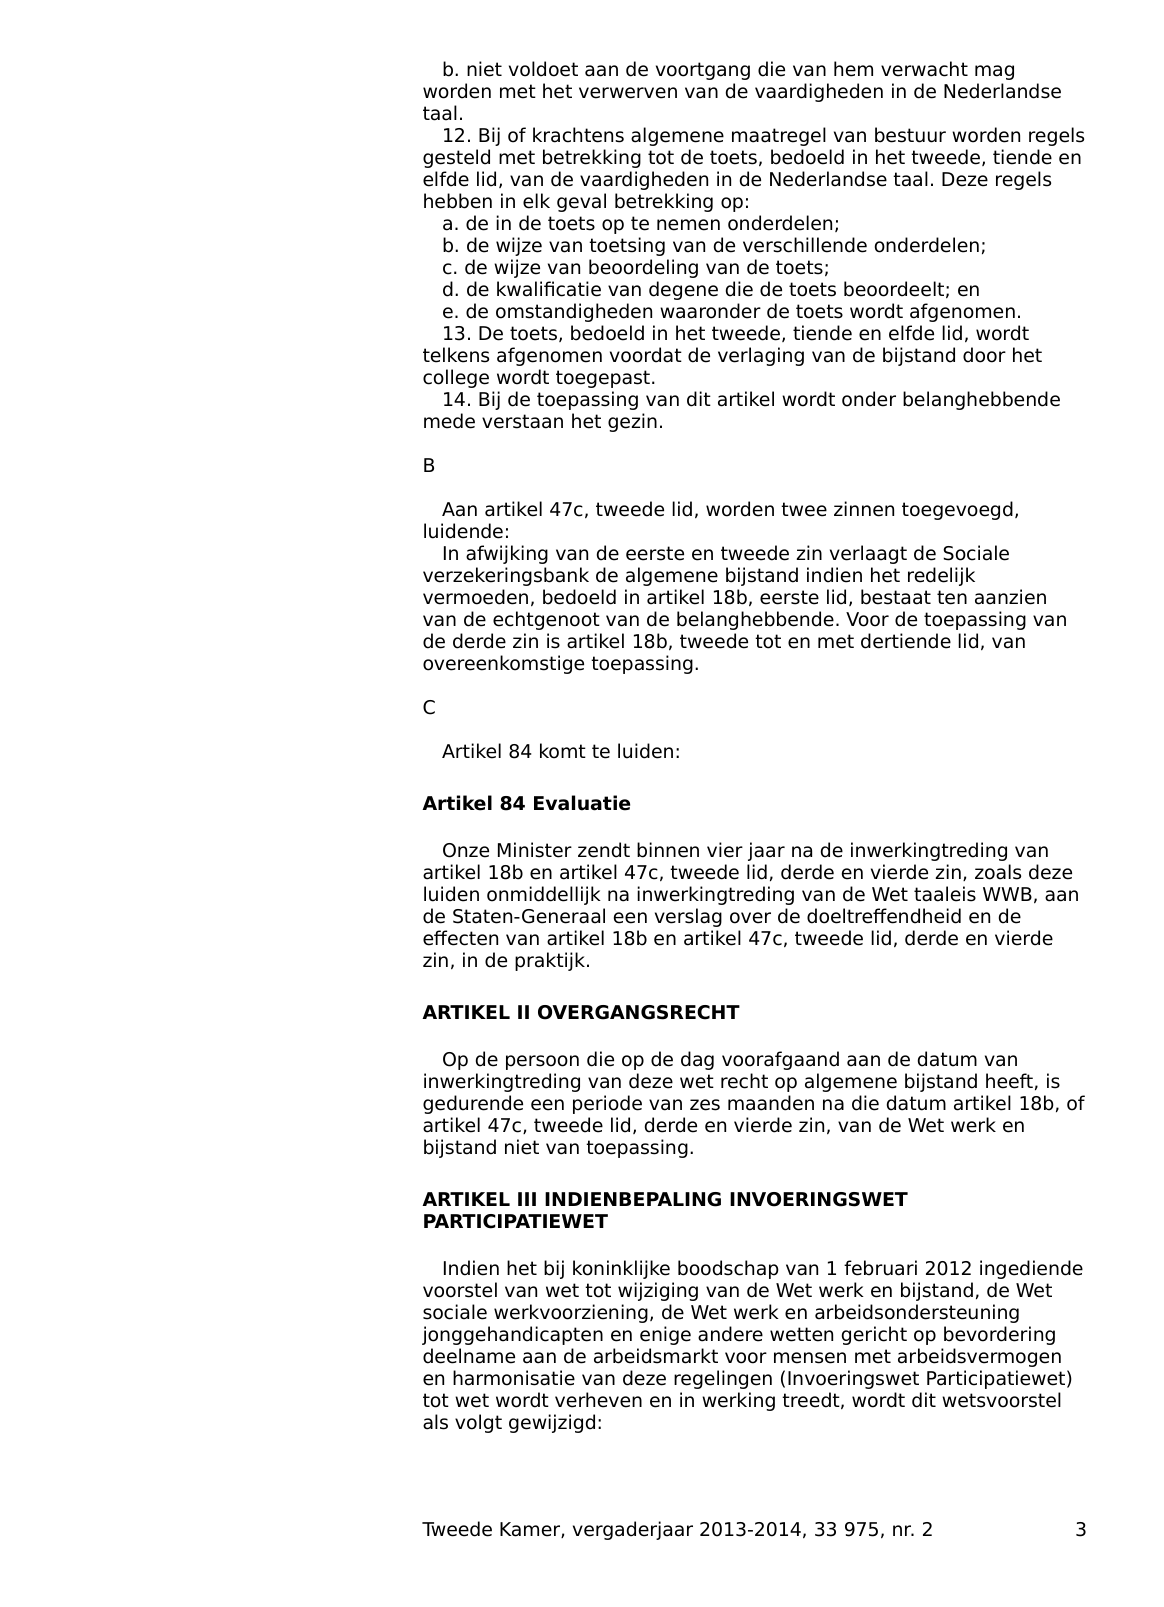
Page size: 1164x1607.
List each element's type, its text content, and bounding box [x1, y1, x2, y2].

text B [422, 455, 1087, 477]
text b. niet voldoet aan de voortgang die van hem verwacht mag worden met het verwerven van de vaardigheden in de Nederlandse taal. [422, 59, 1087, 125]
text Op de persoon die op de dag voorafgaand aan de datum van inwerkingtreding van deze wet recht op algemene bijstand heeft, is gedurende een periode van zes maanden na die datum artikel 18b, of artikel 47c, tweede lid, derde en vierde zin, van de Wet werk en bijstand niet van toepassing. [422, 1049, 1087, 1159]
text C [422, 697, 1087, 719]
text c. de wijze van beoordeling van de toets; [422, 257, 1087, 279]
text e. de omstandigheden waaronder de toets wordt afgenomen. [422, 301, 1087, 323]
subtitle ARTIKEL II OVERGANGSRECHT [422, 1002, 1087, 1024]
text Indien het bij koninklijke boodschap van 1 februari 2012 ingediende voorstel van wet tot wijziging van de Wet werk en bijstand, de Wet sociale werkvoorziening, de Wet werk en arbeidsondersteuning jonggehandicapten en enige andere wetten gericht op bevordering deelname aan de arbeidsmarkt voor mensen met arbeidsvermogen en harmonisatie van deze regelingen (Invoeringswet Participatiewet) tot wet wordt verheven en in werking treedt, wordt dit wetsvoorstel als volgt gewijzigd: [422, 1258, 1087, 1434]
text 12. Bij of krachtens algemene maatregel van bestuur worden regels gesteld met betrekking tot de toets, bedoeld in het tweede, tiende en elfde lid, van de vaardigheden in de Nederlandse taal. Deze regels hebben in elk geval betrekking op: [422, 125, 1087, 213]
subtitle ARTIKEL III INDIENBEPALING INVOERINGSWET PARTICIPATIEWET [422, 1189, 1087, 1233]
text Onze Minister zendt binnen vier jaar na de inwerkingtreding van artikel 18b en artikel 47c, tweede lid, derde en vierde zin, zoals deze luiden onmiddellijk na inwerkingtreding van de Wet taaleis WWB, aan de Staten-Generaal een verslag over de doeltreffendheid en de effecten van artikel 18b en artikel 47c, tweede lid, derde en vierde zin, in de praktijk. [422, 840, 1087, 972]
text a. de in de toets op te nemen onderdelen; [422, 213, 1087, 235]
text 13. De toets, bedoeld in het tweede, tiende en elfde lid, wordt telkens afgenomen voordat de verlaging van de bijstand door het college wordt toegepast. [422, 323, 1087, 389]
text d. de kwalificatie van degene die de toets beoordeelt; en [422, 279, 1087, 301]
text Aan artikel 47c, tweede lid, worden twee zinnen toegevoegd, luidende: [422, 499, 1087, 543]
text In afwijking van de eerste en tweede zin verlaagt de Sociale verzekeringsbank de algemene bijstand indien het redelijk vermoeden, bedoeld in artikel 18b, eerste lid, bestaat ten aanzien van de echtgenoot van de belanghebbende. Voor de toepassing van de derde zin is artikel 18b, tweede tot en met dertiende lid, van overeenkomstige toepassing. [422, 543, 1087, 675]
text b. de wijze van toetsing van de verschillende onderdelen; [422, 235, 1087, 257]
text 14. Bij de toepassing van dit artikel wordt onder belanghebbende mede verstaan het gezin. [422, 389, 1087, 433]
text Artikel 84 komt te luiden: [422, 741, 1087, 763]
subtitle Artikel 84 Evaluatie [422, 793, 1087, 815]
